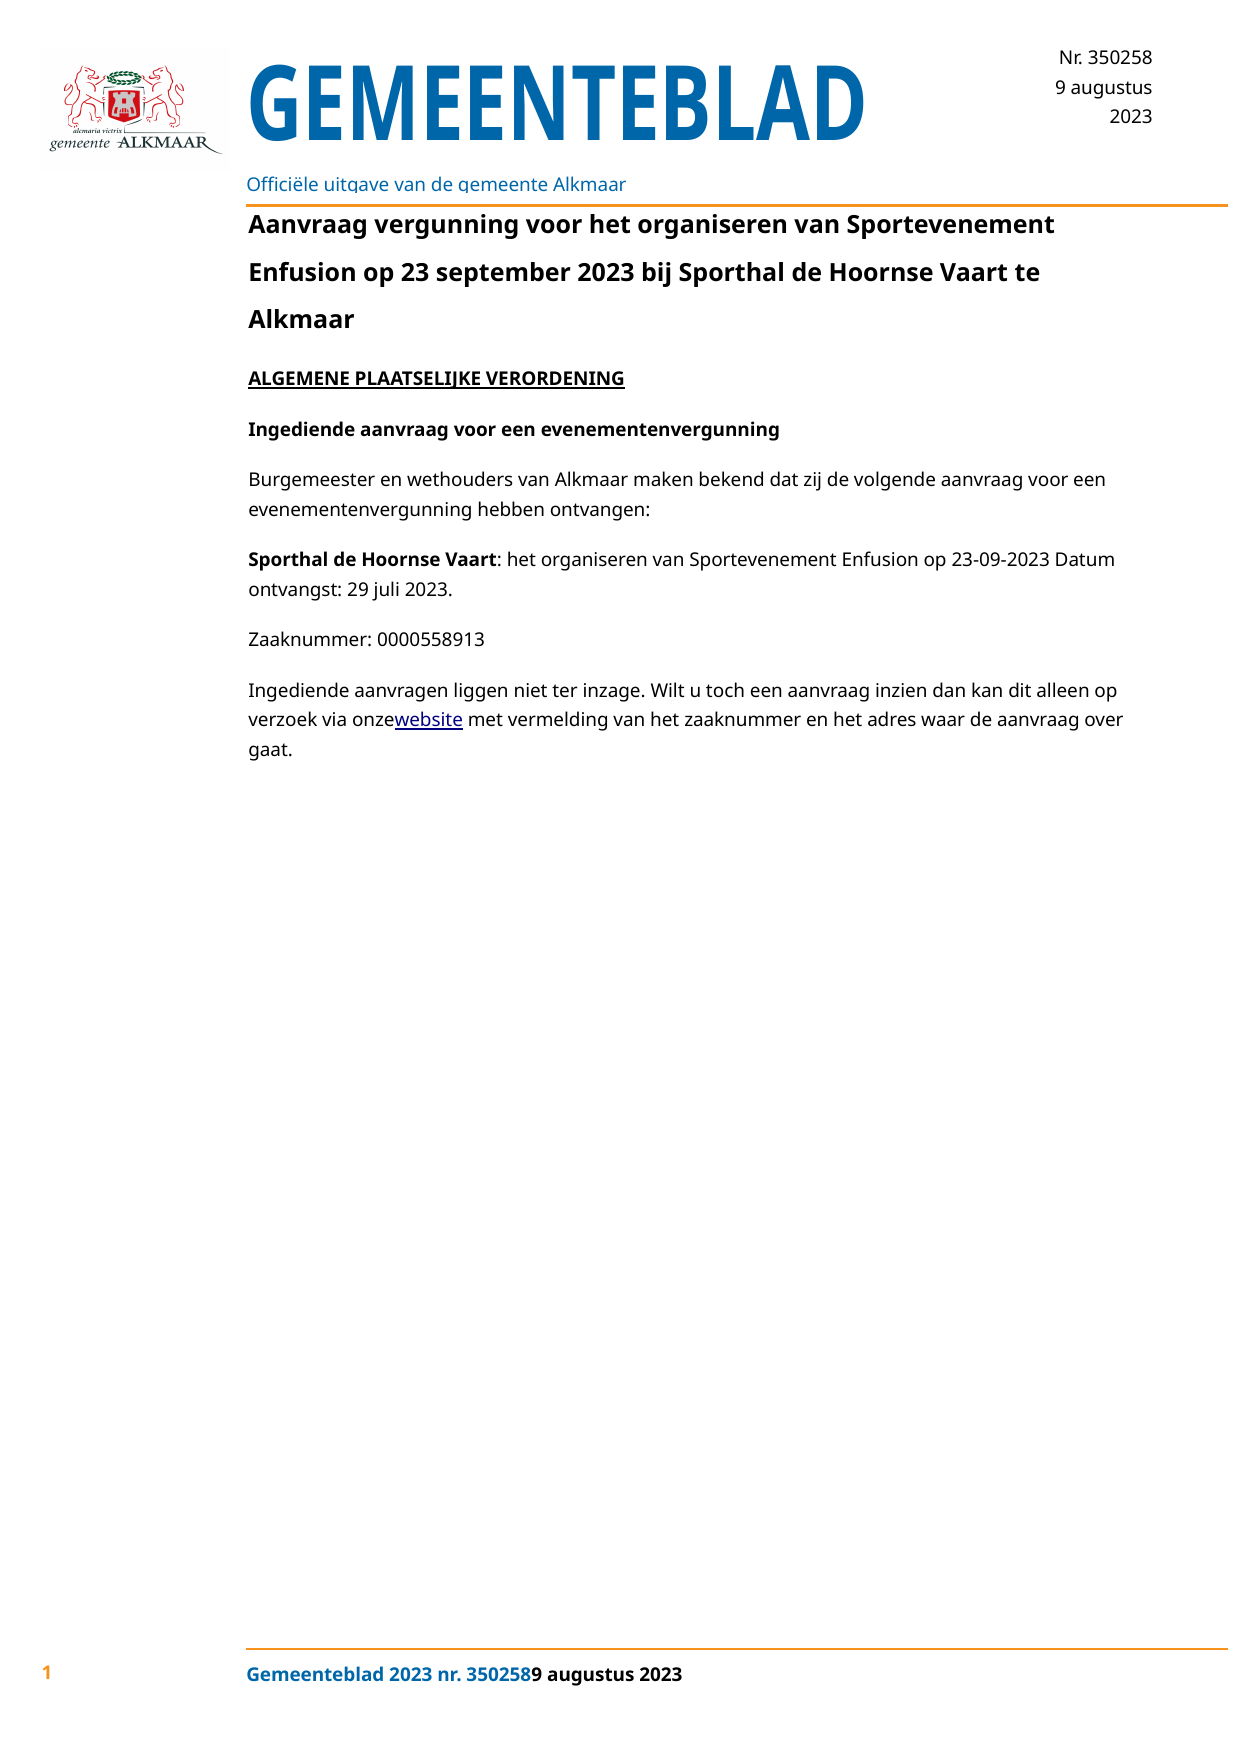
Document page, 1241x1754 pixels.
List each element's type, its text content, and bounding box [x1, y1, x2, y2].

text Sporthal de Hoornse Vaart: het organiseren van Sportevenement Enfusion op 23-09-2023 Datum ontvangst: 29 juli 2023. [248, 546, 1152, 602]
picture [41, 47, 231, 172]
text Ingediende aanvraag voor een evenementenvergunning [248, 416, 1152, 442]
text Ingediende aanvragen liggen niet ter inzage. Wilt u toch een aanvraag inzien dan kan dit alleen op verzoek via onzewebsite met vermelding van het zaaknummer en het adres waar de aanvraag over gaat. [248, 677, 1152, 762]
text Zaaknummer: 0000558913 [248, 626, 1152, 652]
text ALGEMENE PLAATSELIJKE VERORDENING [248, 366, 1152, 391]
text Burgemeester en wethouders van Alkmaar maken bekend dat zij de volgende aanvraag voor een evenementenvergunning hebben ontvangen: [248, 466, 1152, 522]
text Aanvraag vergunning voor het organiseren van Sportevenement Enfusion op 23 september 2023 bij Sporthal de Hoornse Vaart te Alkmaar [248, 207, 1152, 336]
